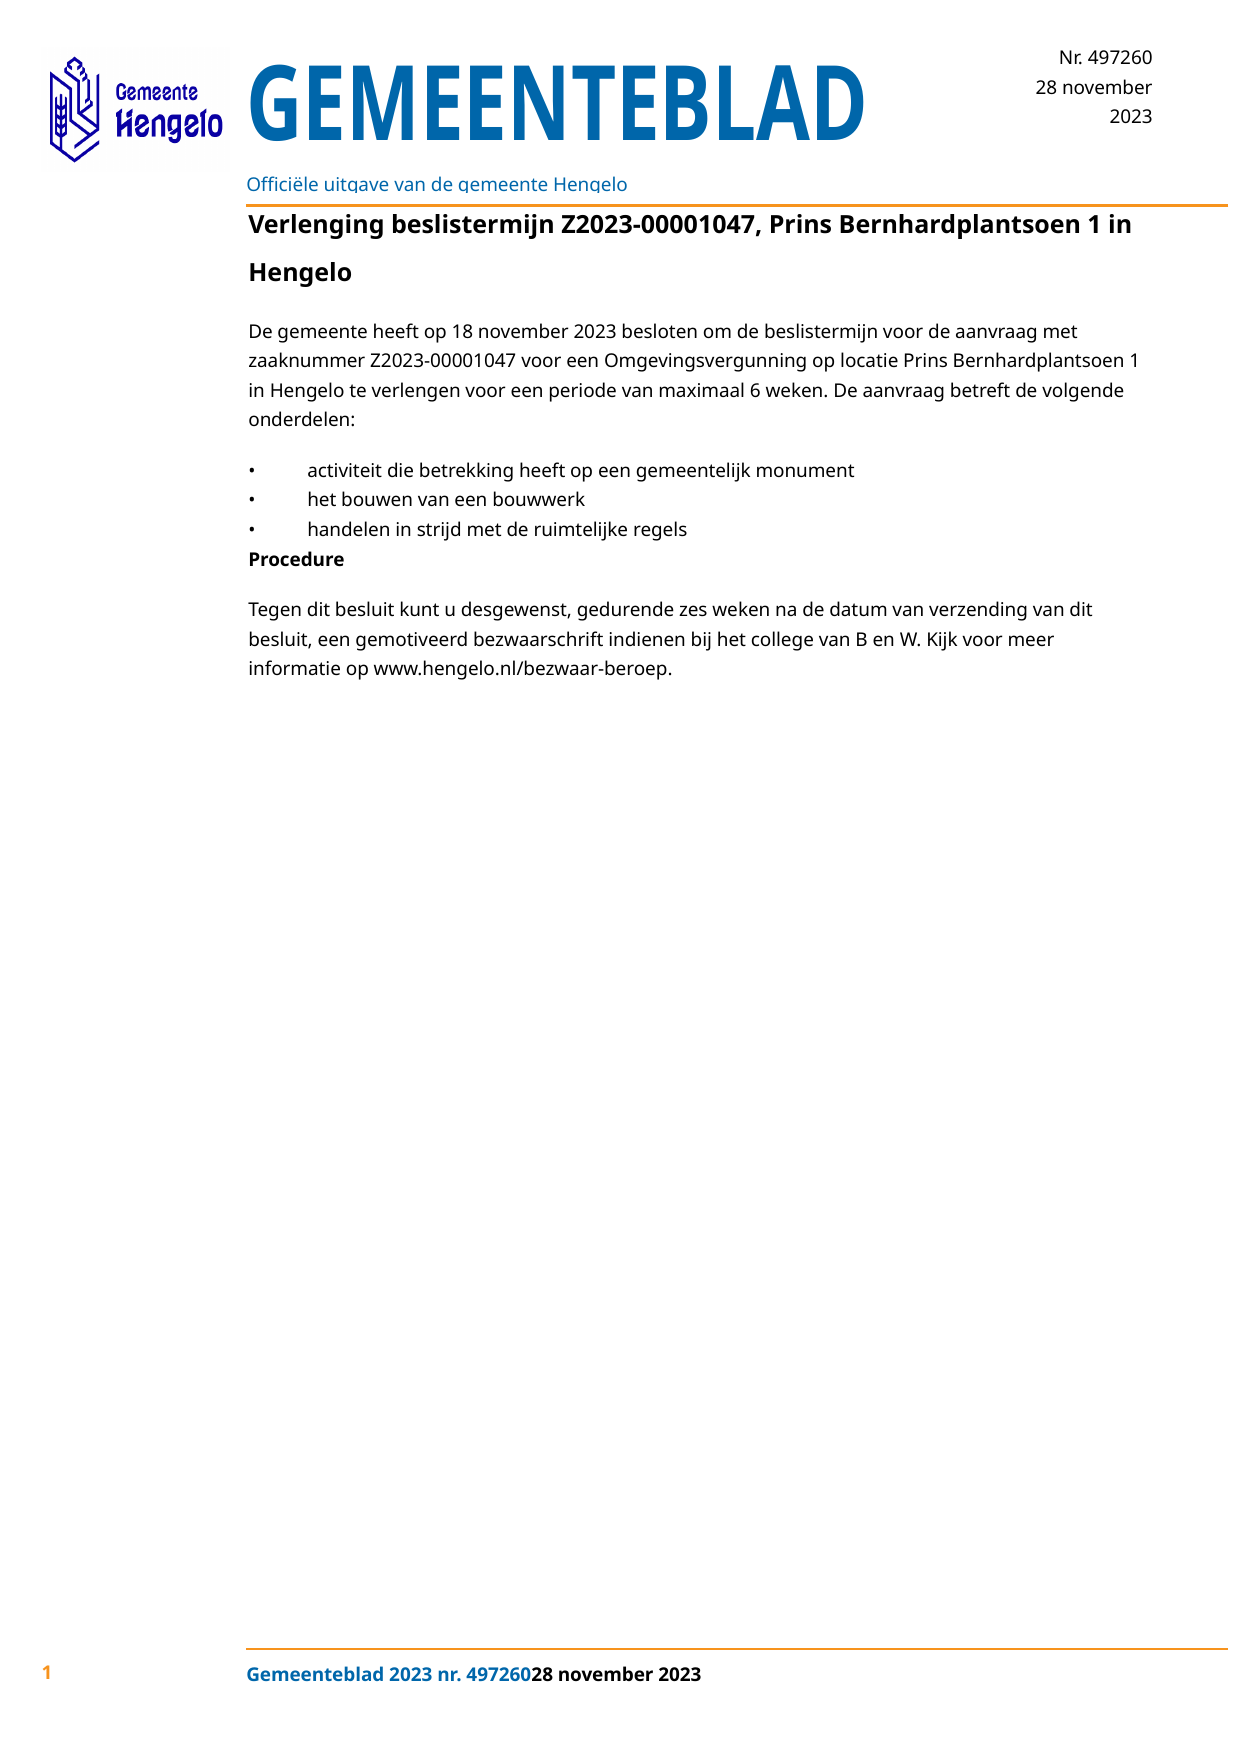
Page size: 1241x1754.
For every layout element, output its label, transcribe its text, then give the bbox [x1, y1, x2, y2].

list activiteit die betrekking heeft op een gemeentelijk monument [248, 457, 1152, 483]
text Verlenging beslistermijn Z2023-00001047, Prins Bernhardplantsoen 1 in Hengelo [248, 207, 1152, 288]
list handelen in strijd met de ruimtelijke regels [248, 516, 1152, 542]
text Procedure [248, 546, 1152, 572]
list het bouwen van een bouwwerk [248, 487, 1152, 512]
text De gemeente heeft op 18 november 2023 besloten om de beslistermijn voor de aanvraag met zaaknummer Z2023-00001047 voor een Omgevingsvergunning op locatie Prins Bernhardplantsoen 1 in Hengelo te verlengen voor een periode van maximaal 6 weken. De aanvraag betreft de volgende onderdelen: [248, 318, 1152, 432]
text Tegen dit besluit kunt u desgewenst, gedurende zes weken na de datum van verzending van dit besluit, een gemotiveerd bezwaarschrift indienen bij het college van B en W. Kijk voor meer informatie op www.hengelo.nl/bezwaar-beroep. [248, 596, 1152, 681]
picture [41, 47, 231, 172]
